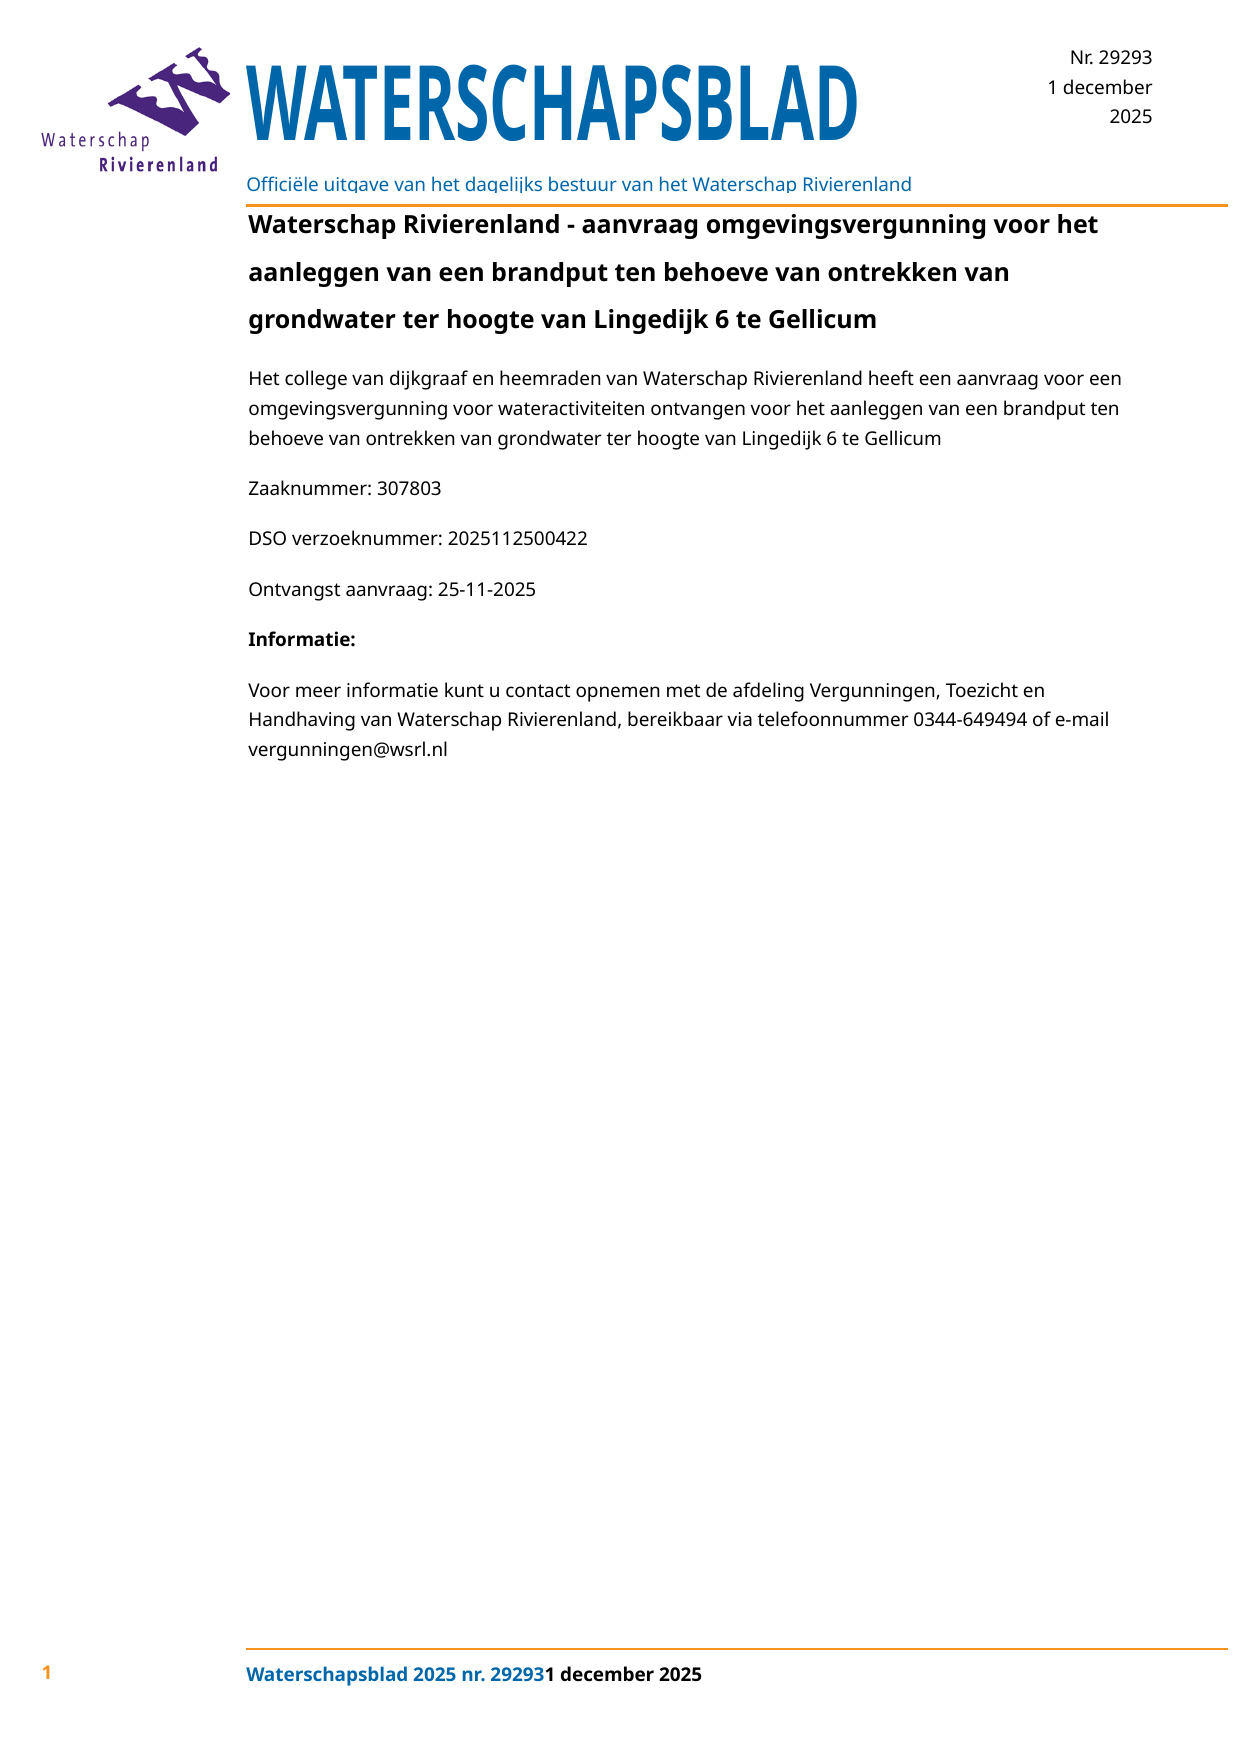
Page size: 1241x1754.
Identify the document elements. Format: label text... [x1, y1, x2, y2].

text DSO verzoeknummer: 2025112500422 [248, 526, 1152, 551]
text Het college van dijkgraaf en heemraden van Waterschap Rivierenland heeft een aanvraag voor een omgevingsvergunning voor wateractiviteiten ontvangen voor het aanleggen van een brandput ten behoeve van ontrekken van grondwater ter hoogte van Lingedijk 6 te Gellicum [248, 366, 1152, 450]
text Informatie: [248, 626, 1152, 652]
text Zaaknummer: 307803 [248, 475, 1152, 501]
text Voor meer informatie kunt u contact opnemen met de afdeling Vergunningen, Toezicht en Handhaving van Waterschap Rivierenland, bereikbaar via telefoonnummer 0344-649494 of e-mail vergunningen@wsrl.nl [248, 677, 1152, 762]
text Ontvangst aanvraag: 25-11-2025 [248, 576, 1152, 602]
text Waterschap Rivierenland - aanvraag omgevingsvergunning voor het aanleggen van een brandput ten behoeve van ontrekken van grondwater ter hoogte van Lingedijk 6 te Gellicum [248, 207, 1152, 336]
picture [41, 47, 231, 172]
